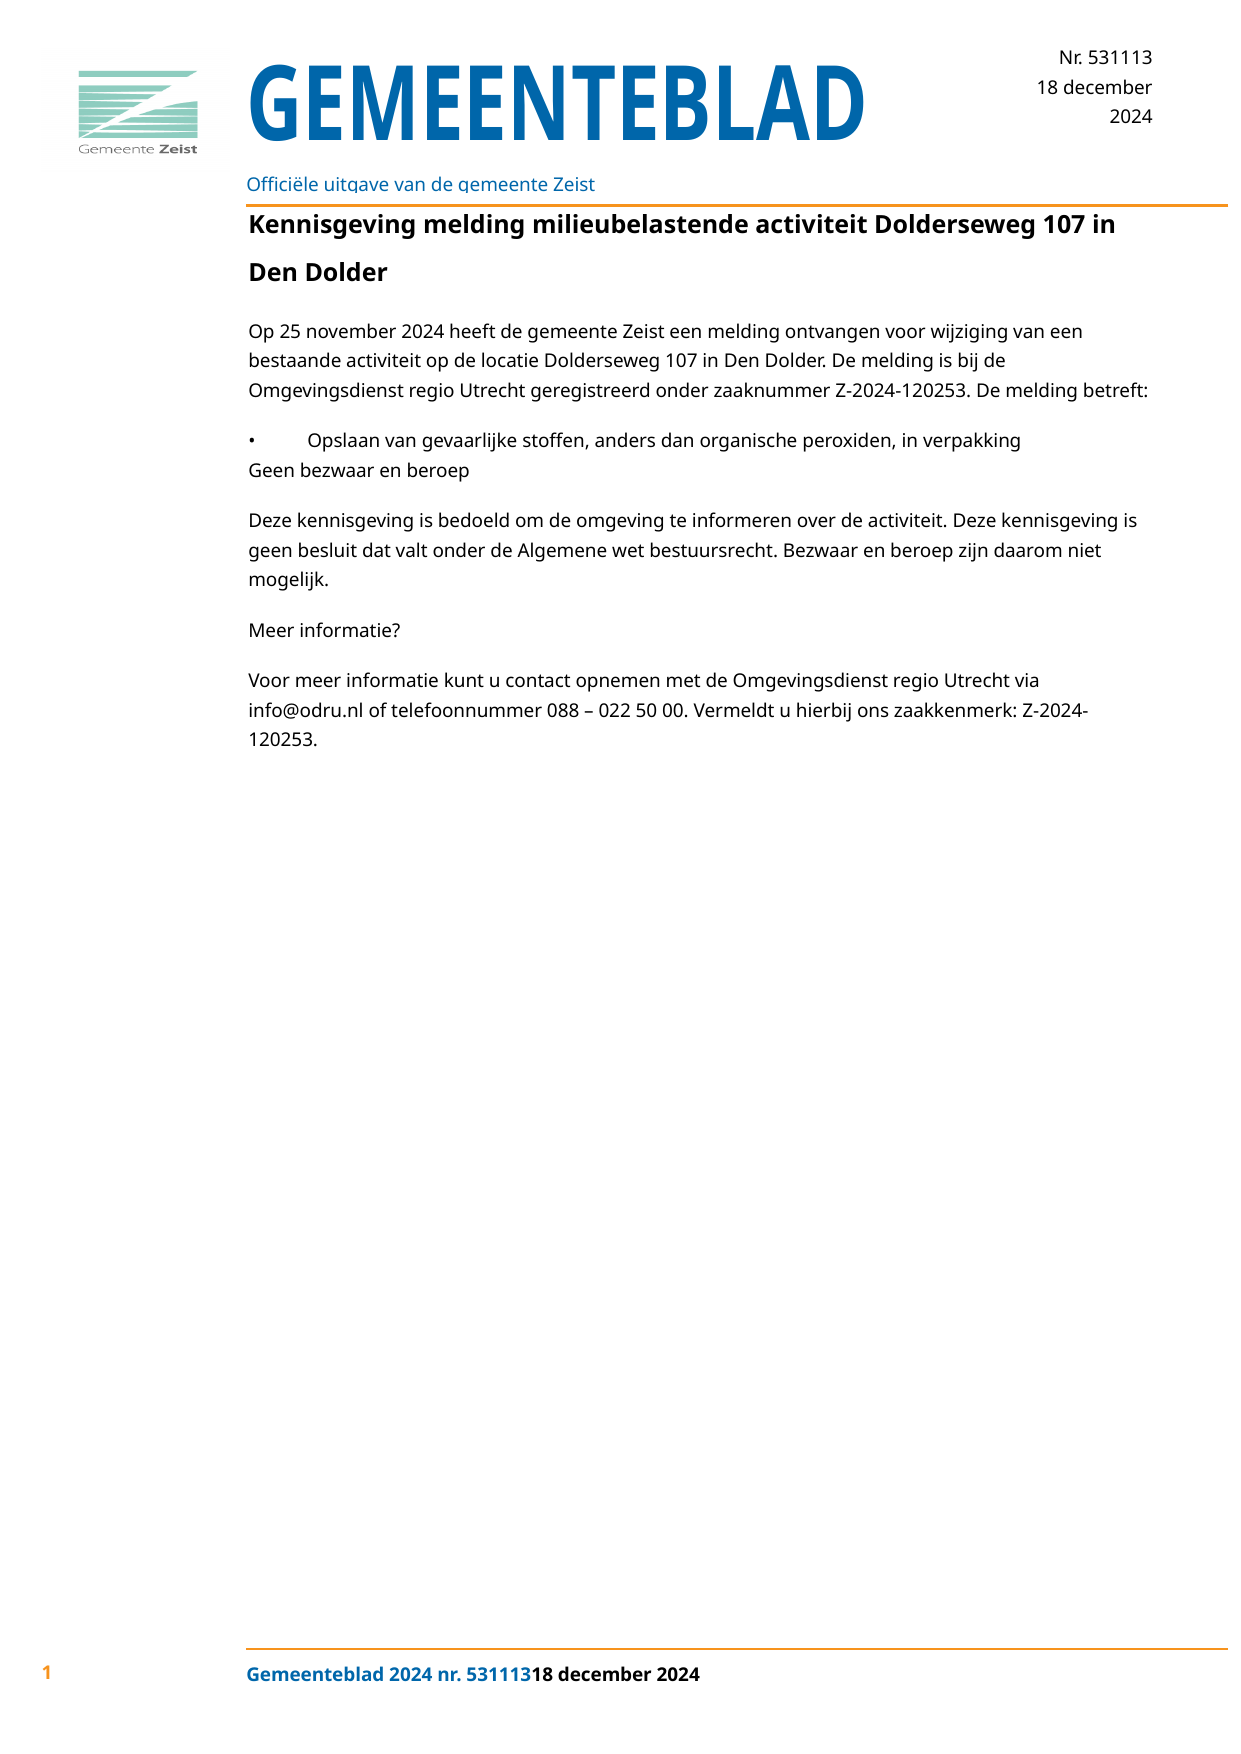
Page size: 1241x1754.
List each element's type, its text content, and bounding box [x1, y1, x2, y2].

text Op 25 november 2024 heeft de gemeente Zeist een melding ontvangen voor wijziging van een bestaande activiteit op de locatie Dolderseweg 107 in Den Dolder. De melding is bij de Omgevingsdienst regio Utrecht geregistreerd onder zaaknummer Z-2024-120253. De melding betreft: [248, 318, 1152, 403]
text Meer informatie? [248, 617, 1152, 643]
picture [41, 47, 231, 172]
text Voor meer informatie kunt u contact opnemen met de Omgevingsdienst regio Utrecht via info@odru.nl of telefoonnummer 088 – 022 50 00. Vermeldt u hierbij ons zaakkenmerk: Z-2024-120253. [248, 667, 1152, 752]
text Geen bezwaar en beroep [248, 457, 1152, 483]
list Opslaan van gevaarlijke stoffen, anders dan organische peroxiden, in verpakking [248, 427, 1152, 453]
text Deze kennisgeving is bedoeld om de omgeving te informeren over de activiteit. Deze kennisgeving is geen besluit dat valt onder de Algemene wet bestuursrecht. Bezwaar en beroep zijn daarom niet mogelijk. [248, 507, 1152, 592]
text Kennisgeving melding milieubelastende activiteit Dolderseweg 107 in Den Dolder [248, 207, 1152, 288]
